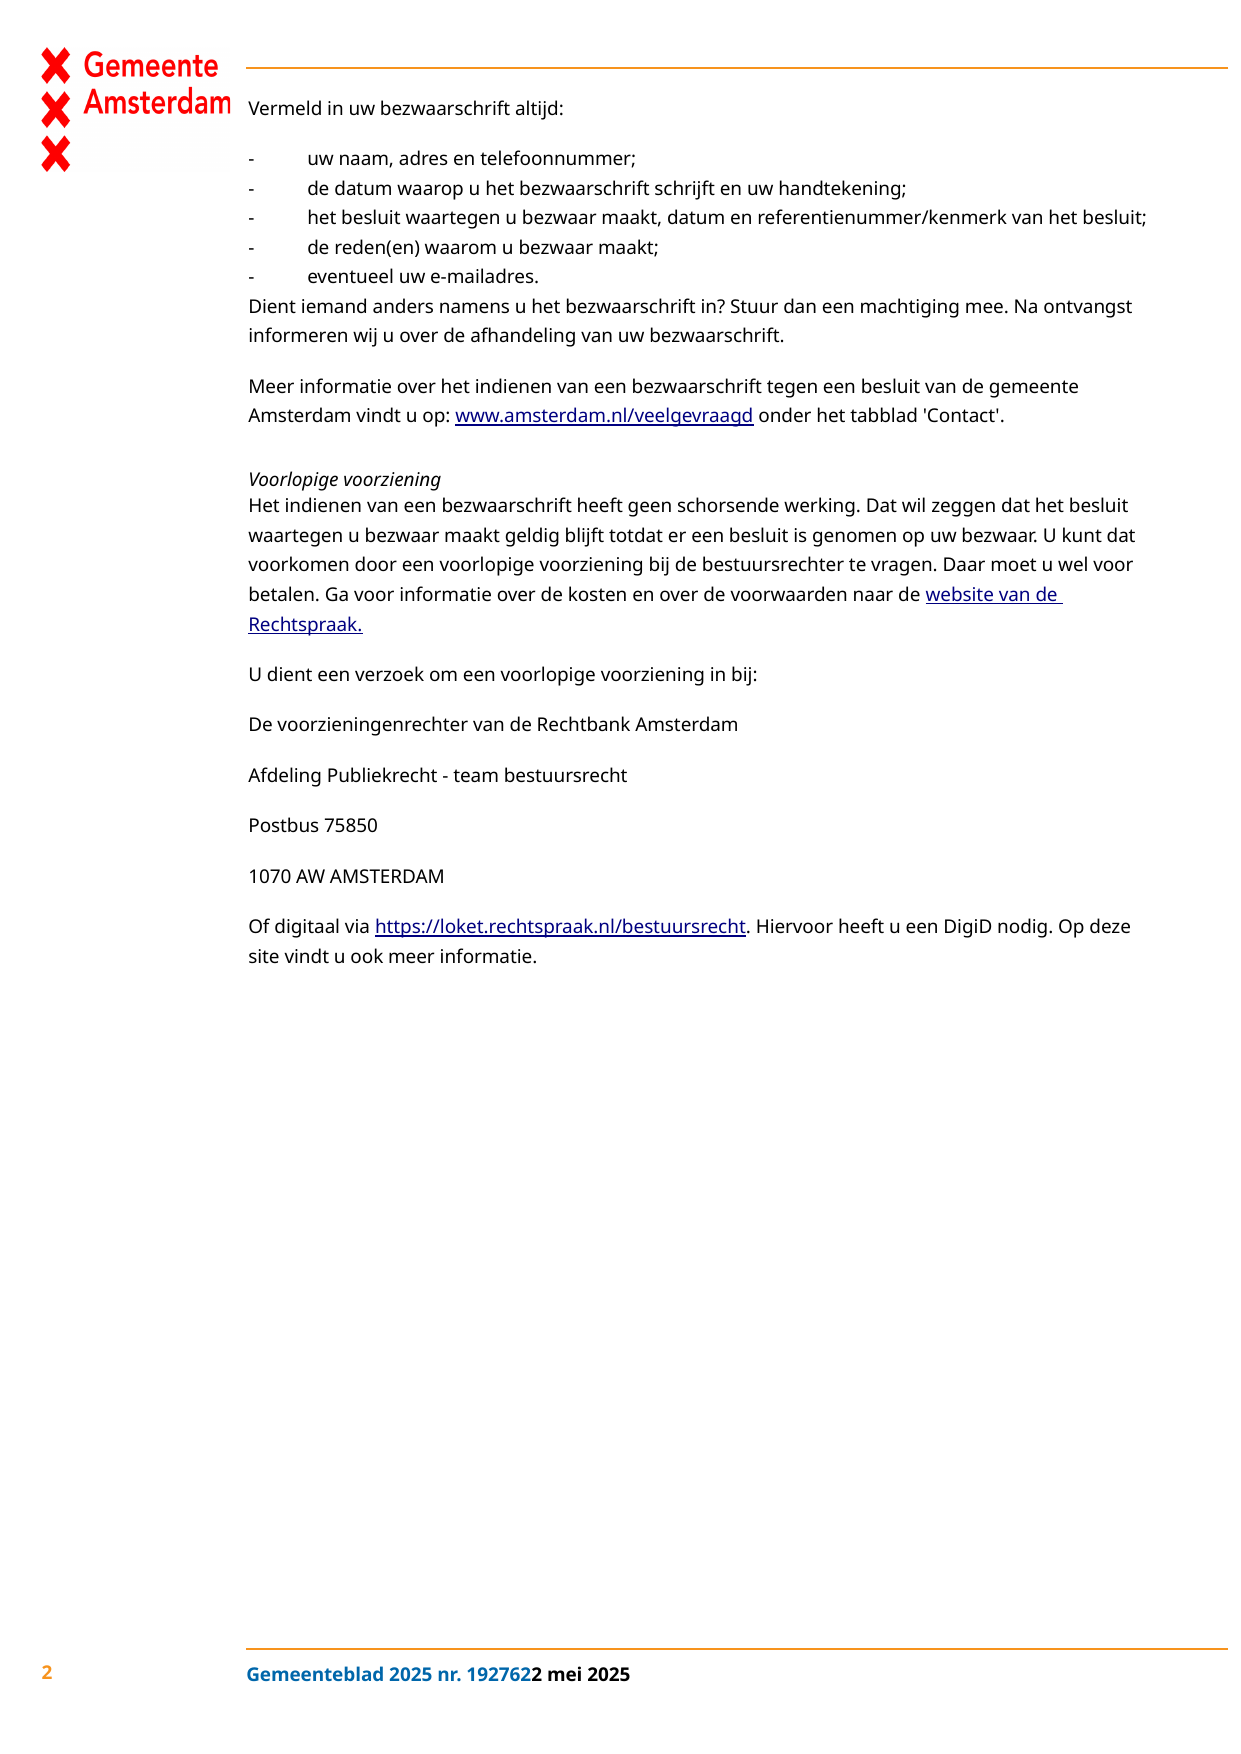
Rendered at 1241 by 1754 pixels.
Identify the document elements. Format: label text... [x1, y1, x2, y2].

text 1070 AW AMSTERDAM [248, 863, 1152, 888]
list uw naam, adres en telefoonnummer; [248, 145, 1152, 171]
text De voorzieningenrechter van de Rechtbank Amsterdam [248, 712, 1152, 737]
list het besluit waartegen u bezwaar maakt, datum en referentienummer/kenmerk van het besluit; [248, 204, 1152, 230]
text Meer informatie over het indienen van een bezwaarschrift tegen een besluit van de gemeente Amsterdam vindt u op: www.amsterdam.nl/veelgevraagd onder het tabblad 'Contact'. [248, 373, 1152, 428]
text Of digitaal via https://loket.rechtspraak.nl/bestuursrecht. Hiervoor heeft u een DigiD nodig. Op deze site vindt u ook meer informatie. [248, 913, 1152, 968]
text Het indienen van een bezwaarschrift heeft geen schorsende werking. Dat wil zeggen dat het besluit waartegen u bezwaar maakt geldig blijft totdat er een besluit is genomen op uw bezwaar. U kunt dat voorkomen door een voorlopige voorziening bij de bestuursrechter te vragen. Daar moet u wel voor betalen. Ga voor informatie over de kosten en over de voorwaarden naar de website van de Rechtspraak. [248, 492, 1152, 636]
text Afdeling Publiekrecht - team bestuursrecht [248, 762, 1152, 788]
text Vermeld in uw bezwaarschrift altijd: [248, 95, 1152, 121]
list de reden(en) waarom u bezwaar maakt; [248, 234, 1152, 260]
picture [41, 47, 231, 172]
text Dient iemand anders namens u het bezwaarschrift in? Stuur dan een machtiging mee. Na ontvangst informeren wij u over de afhandeling van uw bezwaarschrift. [248, 293, 1152, 348]
list de datum waarop u het bezwaarschrift schrijft en uw handtekening; [248, 175, 1152, 201]
list eventueel uw e-mailadres. [248, 263, 1152, 289]
text U dient een verzoek om een voorlopige voorziening in bij: [248, 661, 1152, 687]
text Voorlopige voorziening [248, 467, 1152, 492]
text Postbus 75850 [248, 812, 1152, 838]
